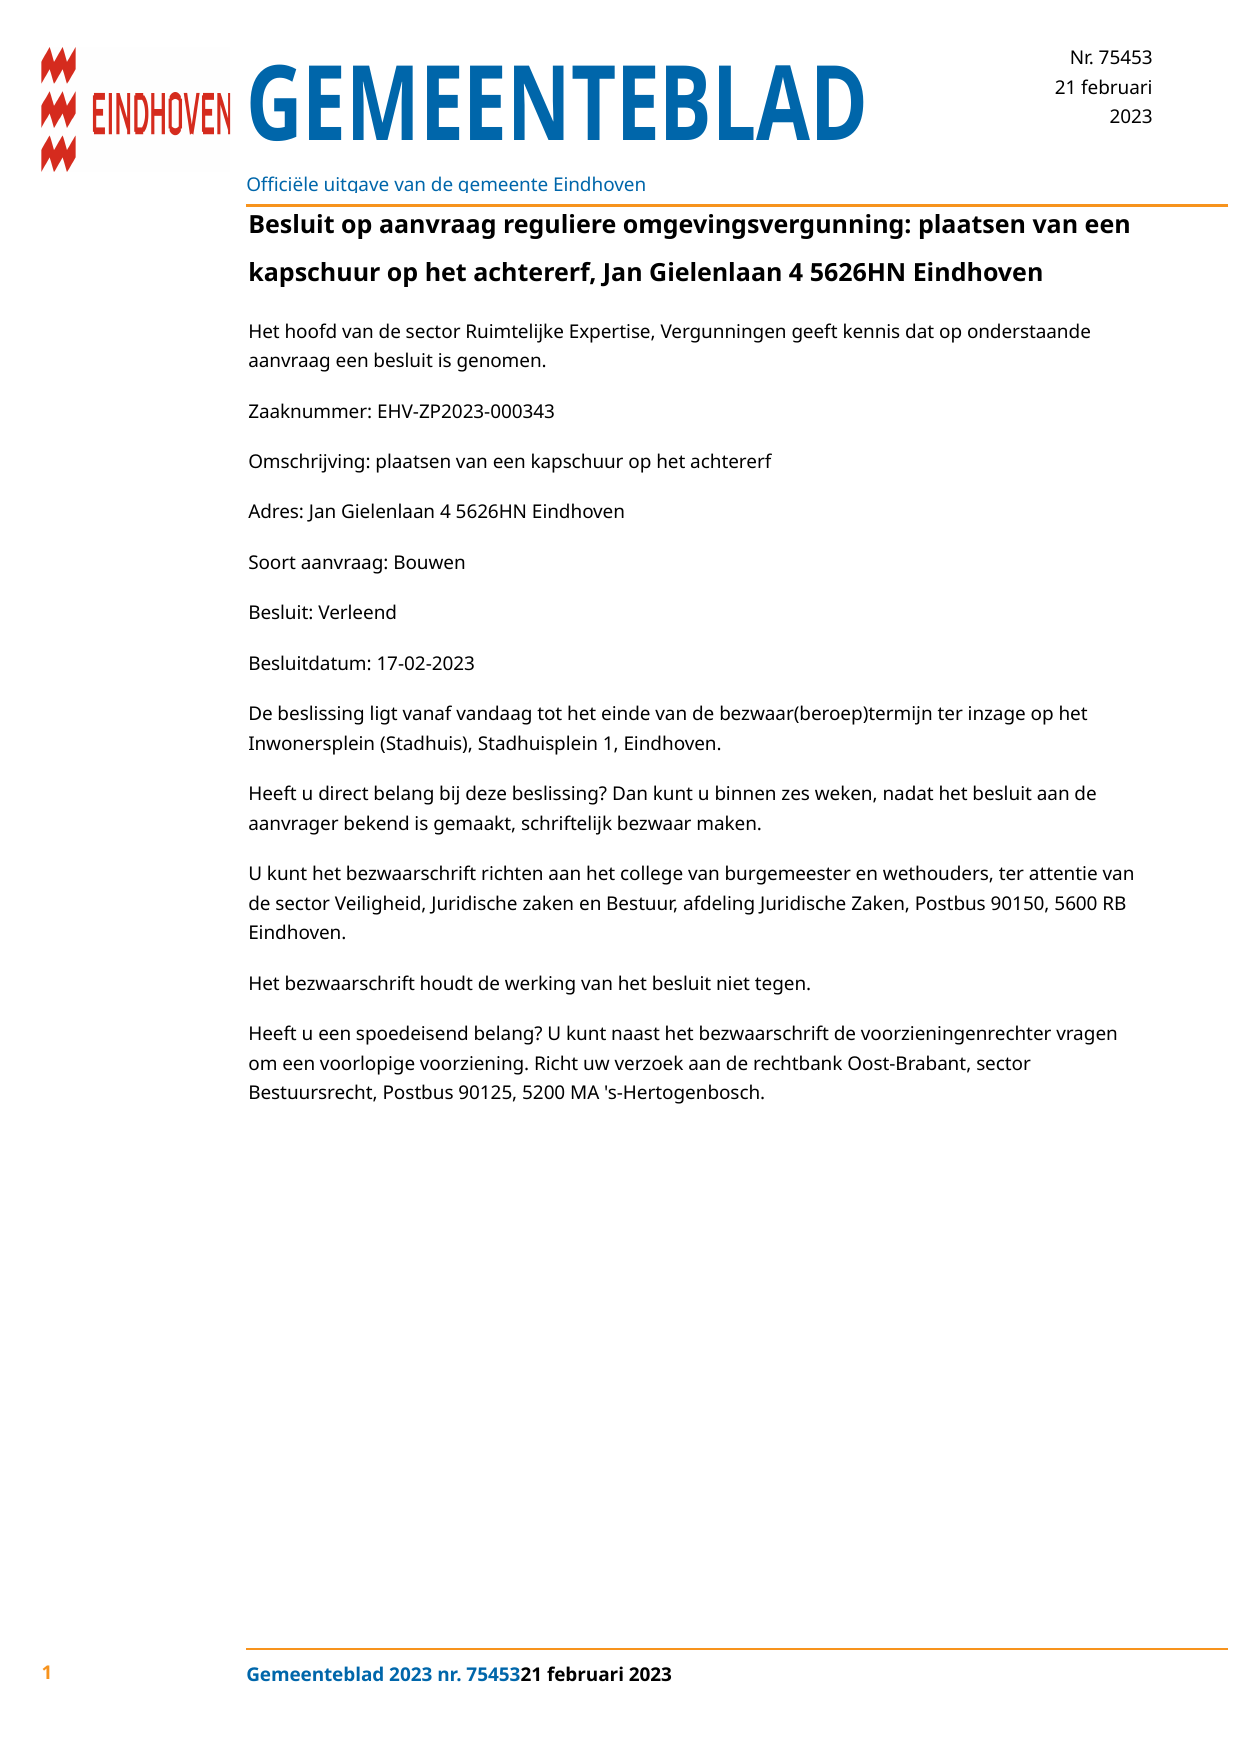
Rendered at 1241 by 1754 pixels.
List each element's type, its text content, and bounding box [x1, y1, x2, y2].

text Besluit op aanvraag reguliere omgevingsvergunning: plaatsen van een kapschuur op het achtererf, Jan Gielenlaan 4 5626HN Eindhoven [248, 207, 1152, 288]
text Zaaknummer: EHV-ZP2023-000343 [248, 398, 1152, 424]
text Heeft u direct belang bij deze beslissing? Dan kunt u binnen zes weken, nadat het besluit aan de aanvrager bekend is gemaakt, schriftelijk bezwaar maken. [248, 780, 1152, 836]
text Omschrijving: plaatsen van een kapschuur op het achtererf [248, 448, 1152, 474]
text Het hoofd van de sector Ruimtelijke Expertise, Vergunningen geeft kennis dat op onderstaande aanvraag een besluit is genomen. [248, 318, 1152, 373]
picture [41, 47, 231, 172]
text De beslissing ligt vanaf vandaag tot het einde van de bezwaar(beroep)termijn ter inzage op het Inwonersplein (Stadhuis), Stadhuisplein 1, Eindhoven. [248, 700, 1152, 756]
text Besluit: Verleend [248, 599, 1152, 625]
text Soort aanvraag: Bouwen [248, 549, 1152, 575]
text Het bezwaarschrift houdt de werking van het besluit niet tegen. [248, 970, 1152, 996]
text Besluitdatum: 17-02-2023 [248, 650, 1152, 676]
text Heeft u een spoedeisend belang? U kunt naast het bezwaarschrift de voorzieningenrechter vragen om een voorlopige voorziening. Richt uw verzoek aan de rechtbank Oost-Brabant, sector Bestuursrecht, Postbus 90125, 5200 MA 's-Hertogenbosch. [248, 1020, 1152, 1105]
text Adres: Jan Gielenlaan 4 5626HN Eindhoven [248, 499, 1152, 524]
text U kunt het bezwaarschrift richten aan het college van burgemeester en wethouders, ter attentie van de sector Veiligheid, Juridische zaken en Bestuur, afdeling Juridische Zaken, Postbus 90150, 5600 RB Eindhoven. [248, 860, 1152, 945]
